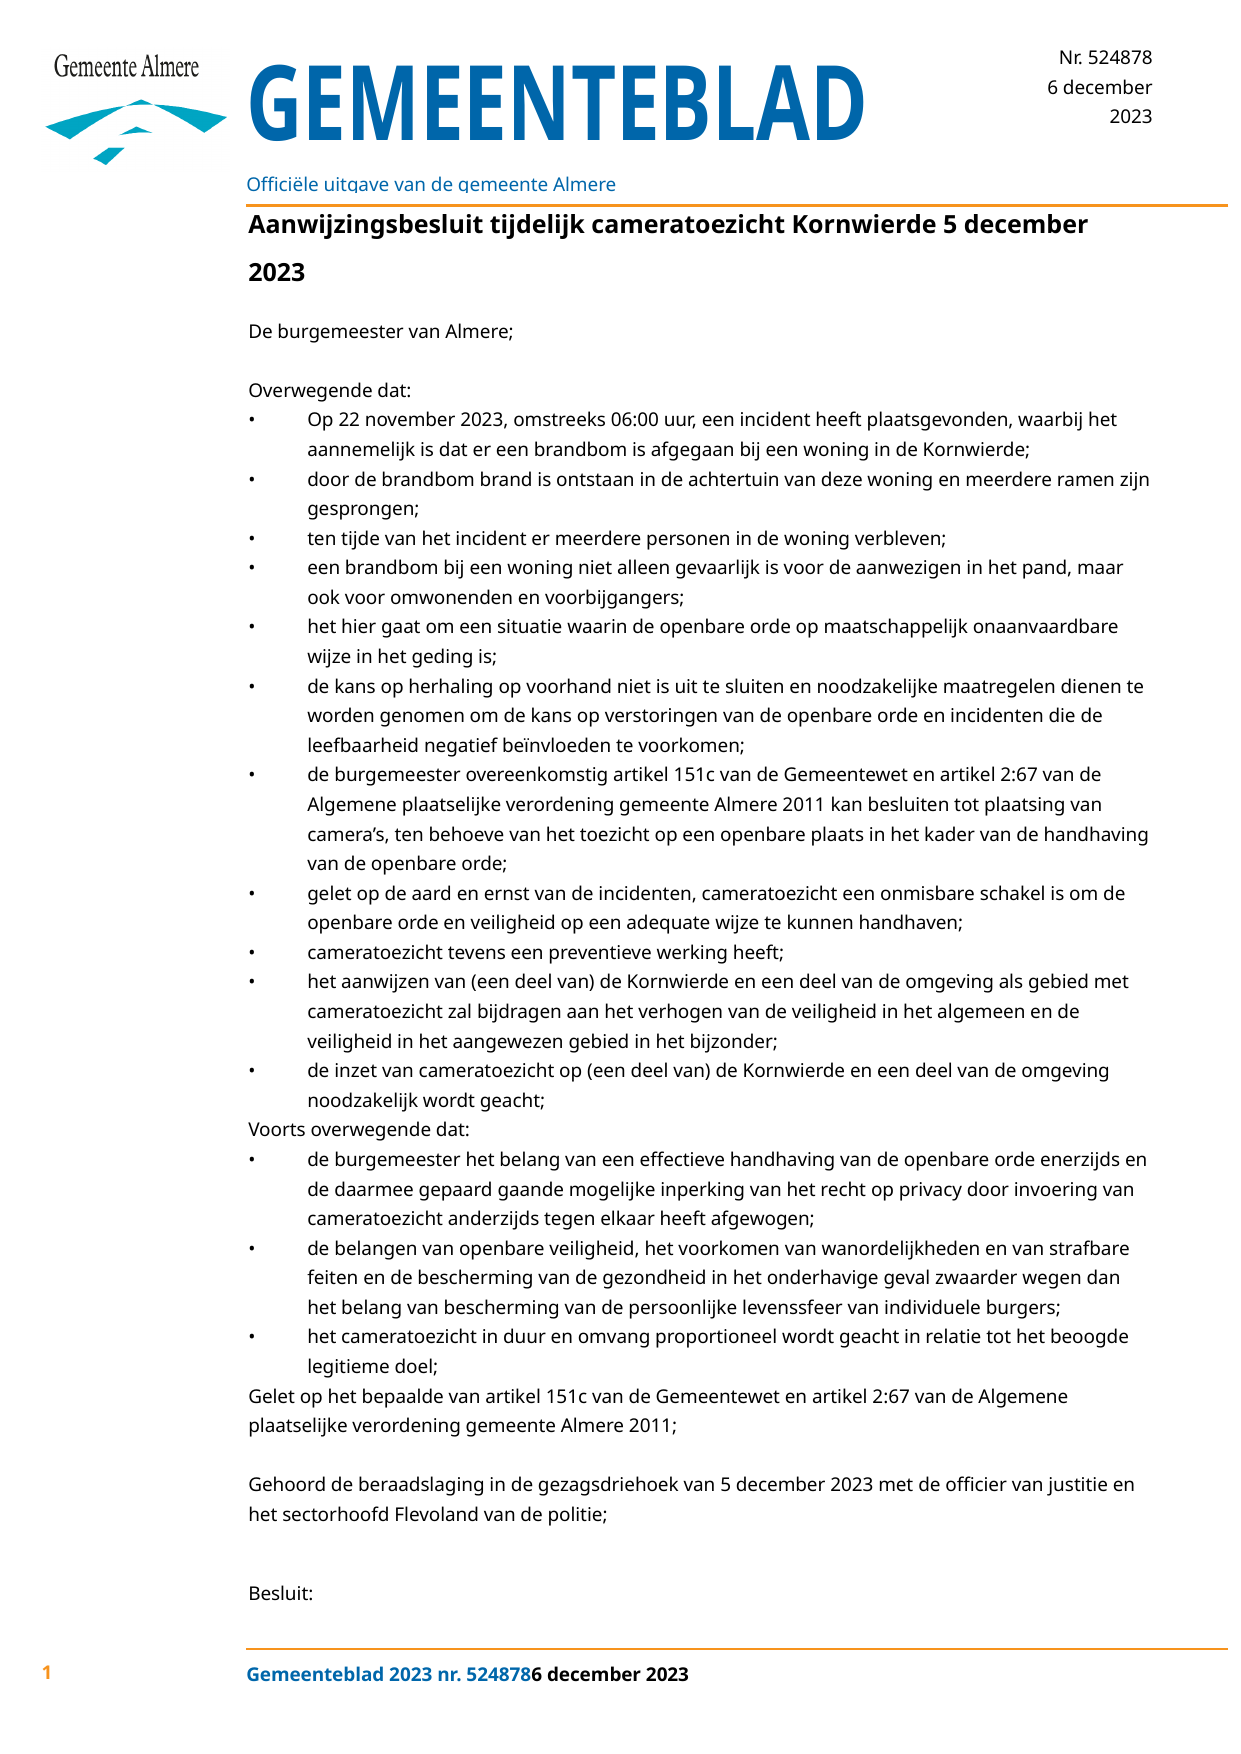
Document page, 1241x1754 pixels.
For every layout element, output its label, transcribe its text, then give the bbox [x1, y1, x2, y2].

list het cameratoezicht in duur en omvang proportioneel wordt geacht in relatie tot het beoogde legitieme doel; [248, 1324, 1152, 1379]
list de burgemeester het belang van een effectieve handhaving van de openbare orde enerzijds en de daarmee gepaard gaande mogelijke inperking van het recht op privacy door invoering van cameratoezicht anderzijds tegen elkaar heeft afgewogen; [248, 1146, 1152, 1231]
text Besluit: [248, 1580, 1152, 1606]
list de inzet van cameratoezicht op (een deel van) de Kornwierde en een deel van de omgeving noodzakelijk wordt geacht; [248, 1057, 1152, 1113]
text Voorts overwegende dat: [248, 1117, 1152, 1142]
text Overwegende dat: [248, 377, 1152, 403]
list Op 22 november 2023, omstreeks 06:00 uur, een incident heeft plaatsgevonden, waarbij het aannemelijk is dat er een brandbom is afgegaan bij een woning in de Kornwierde; [248, 407, 1152, 462]
list het aanwijzen van (een deel van) de Kornwierde en een deel van de omgeving als gebied met cameratoezicht zal bijdragen aan het verhogen van de veiligheid in het algemeen en de veiligheid in het aangewezen gebied in het bijzonder; [248, 969, 1152, 1054]
list cameratoezicht tevens een preventieve werking heeft; [248, 939, 1152, 965]
text De burgemeester van Almere; [248, 318, 1152, 344]
list ten tijde van het incident er meerdere personen in de woning verbleven; [248, 525, 1152, 551]
list de kans op herhaling op voorhand niet is uit te sluiten en noodzakelijke maatregelen dienen te worden genomen om de kans op verstoringen van de openbare orde en incidenten die de leefbaarheid negatief beïnvloeden te voorkomen; [248, 673, 1152, 758]
list de belangen van openbare veiligheid, het voorkomen van wanordelijkheden en van strafbare feiten en de bescherming van de gezondheid in het onderhavige geval zwaarder wegen dan het belang van bescherming van de persoonlijke levenssfeer van individuele burgers; [248, 1235, 1152, 1320]
text Gelet op het bepaalde van artikel 151c van de Gemeentewet en artikel 2:67 van de Algemene plaatselijke verordening gemeente Almere 2011; [248, 1383, 1152, 1438]
list door de brandbom brand is ontstaan in de achtertuin van deze woning en meerdere ramen zijn gesprongen; [248, 466, 1152, 521]
list een brandbom bij een woning niet alleen gevaarlijk is voor de aanwezigen in het pand, maar ook voor omwonenden en voorbijgangers; [248, 554, 1152, 610]
list gelet op de aard en ernst van de incidenten, cameratoezicht een onmisbare schakel is om de openbare orde en veiligheid op een adequate wijze te kunnen handhaven; [248, 880, 1152, 935]
list de burgemeester overeenkomstig artikel 151c van de Gemeentewet en artikel 2:67 van de Algemene plaatselijke verordening gemeente Almere 2011 kan besluiten tot plaatsing van camera’s, ten behoeve van het toezicht op een openbare plaats in het kader van de handhaving van de openbare orde; [248, 762, 1152, 876]
text Gehoord de beraadslaging in de gezagsdriehoek van 5 december 2023 met de officier van justitie en het sectorhoofd Flevoland van de politie; [248, 1472, 1152, 1527]
text Aanwijzingsbesluit tijdelijk cameratoezicht Kornwierde 5 december 2023 [248, 207, 1152, 288]
list het hier gaat om een situatie waarin de openbare orde op maatschappelijk onaanvaardbare wijze in het geding is; [248, 614, 1152, 669]
picture [41, 47, 231, 172]
